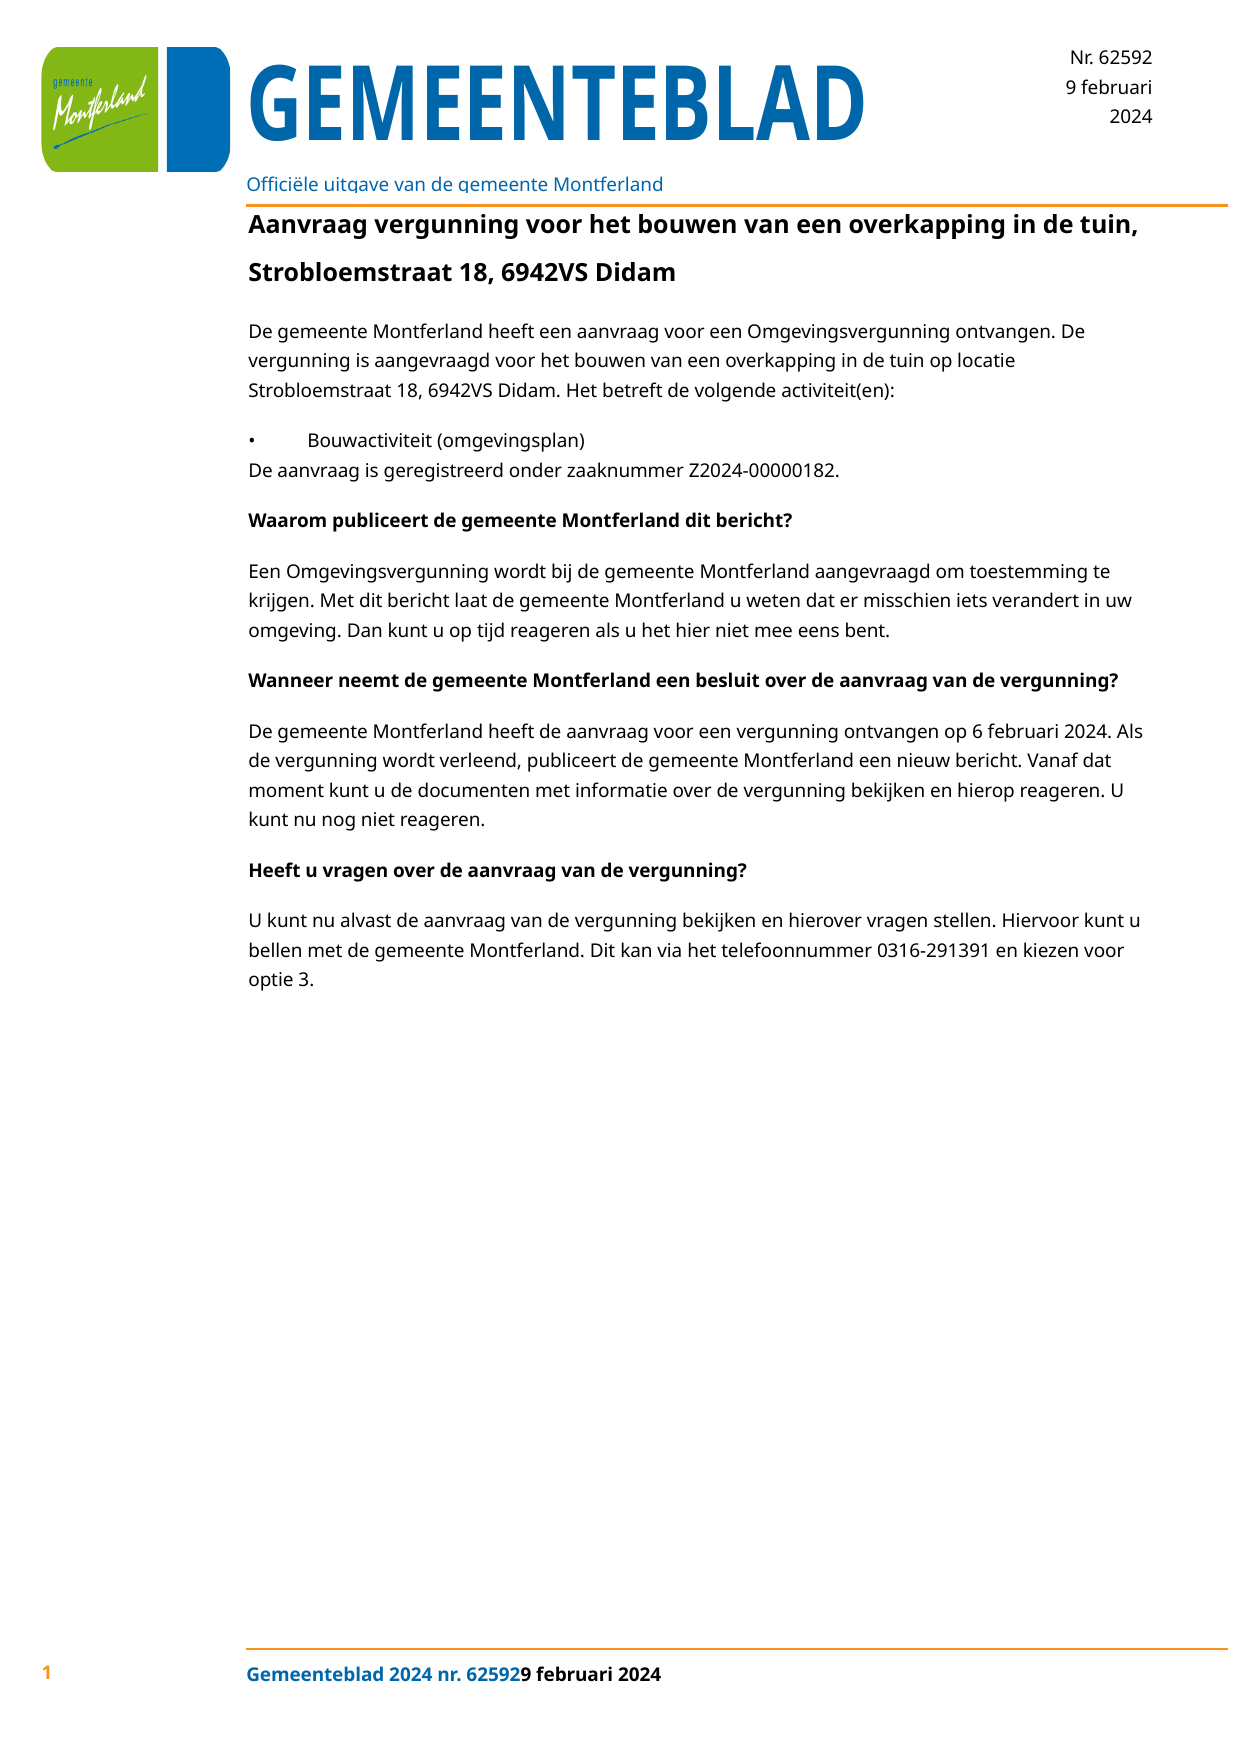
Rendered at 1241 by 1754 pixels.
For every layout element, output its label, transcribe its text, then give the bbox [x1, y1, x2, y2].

text Aanvraag vergunning voor het bouwen van een overkapping in de tuin, Strobloemstraat 18, 6942VS Didam [248, 207, 1152, 288]
text De gemeente Montferland heeft een aanvraag voor een Omgevingsvergunning ontvangen. De vergunning is aangevraagd voor het bouwen van een overkapping in de tuin op locatie Strobloemstraat 18, 6942VS Didam. Het betreft de volgende activiteit(en): [248, 318, 1152, 403]
picture [41, 47, 231, 172]
text Waarom publiceert de gemeente Montferland dit bericht? [248, 507, 1152, 533]
text U kunt nu alvast de aanvraag van de vergunning bekijken en hierover vragen stellen. Hiervoor kunt u bellen met de gemeente Montferland. Dit kan via het telefoonnummer 0316-291391 en kiezen voor optie 3. [248, 907, 1152, 992]
list Bouwactiviteit (omgevingsplan) [248, 427, 1152, 453]
text Heeft u vragen over de aanvraag van de vergunning? [248, 857, 1152, 883]
text De gemeente Montferland heeft de aanvraag voor een vergunning ontvangen op 6 februari 2024. Als de vergunning wordt verleend, publiceert de gemeente Montferland een nieuw bericht. Vanaf dat moment kunt u de documenten met informatie over de vergunning bekijken en hierop reageren. U kunt nu nog niet reageren. [248, 718, 1152, 832]
text Wanneer neemt de gemeente Montferland een besluit over de aanvraag van de vergunning? [248, 667, 1152, 693]
text Een Omgevingsvergunning wordt bij de gemeente Montferland aangevraagd om toestemming te krijgen. Met dit bericht laat de gemeente Montferland u weten dat er misschien iets verandert in uw omgeving. Dan kunt u op tijd reageren als u het hier niet mee eens bent. [248, 558, 1152, 643]
text De aanvraag is geregistreerd onder zaaknummer Z2024-00000182. [248, 457, 1152, 483]
